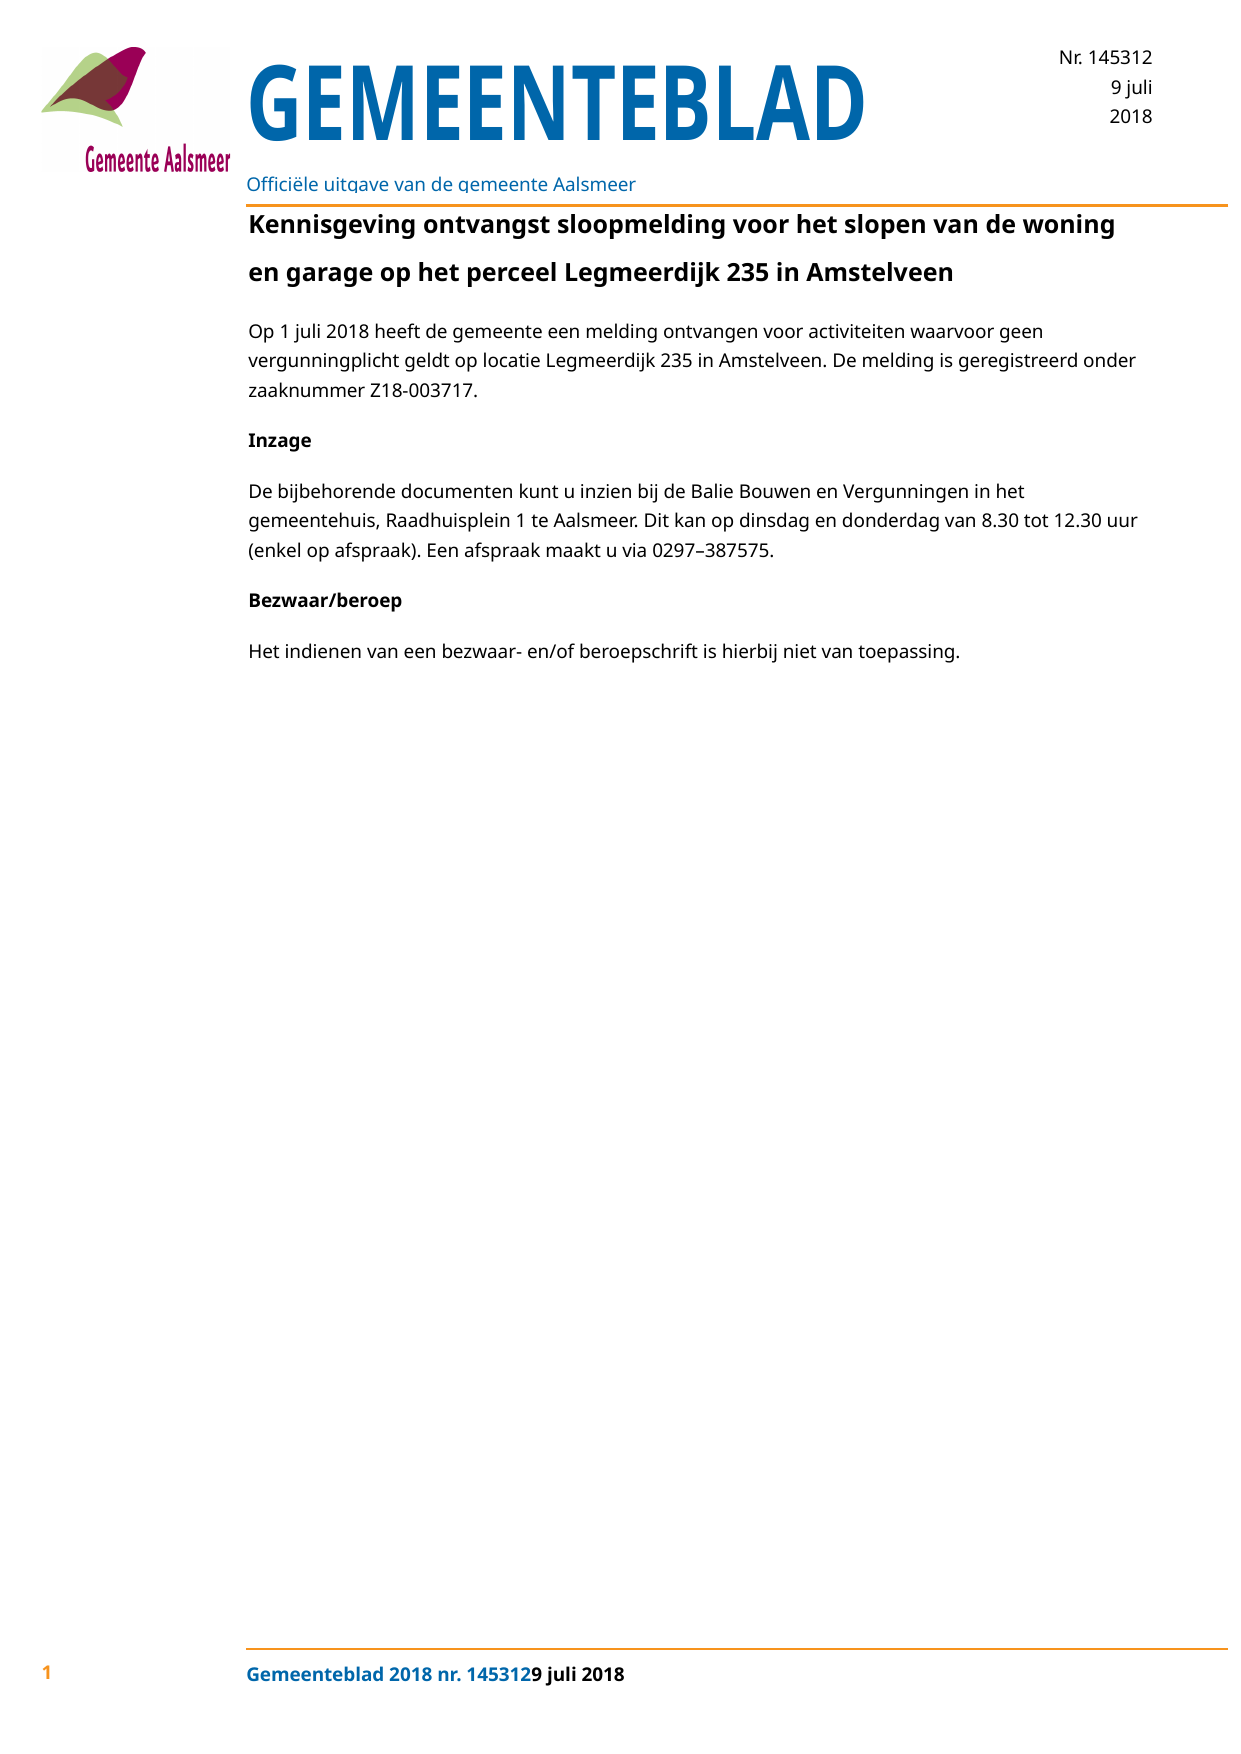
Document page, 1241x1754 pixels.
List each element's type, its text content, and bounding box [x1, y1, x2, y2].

text De bijbehorende documenten kunt u inzien bij de Balie Bouwen en Vergunningen in het gemeentehuis, Raadhuisplein 1 te Aalsmeer. Dit kan op dinsdag en donderdag van 8.30 tot 12.30 uur (enkel op afspraak). Een afspraak maakt u via 0297–387575. [248, 478, 1152, 563]
text Op 1 juli 2018 heeft de gemeente een melding ontvangen voor activiteiten waarvoor geen vergunningplicht geldt op locatie Legmeerdijk 235 in Amstelveen. De melding is geregistreerd onder zaaknummer Z18-003717. [248, 318, 1152, 403]
text Kennisgeving ontvangst sloopmelding voor het slopen van de woning en garage op het perceel Legmeerdijk 235 in Amstelveen [248, 207, 1152, 288]
text Bezwaar/beroep [248, 587, 1152, 613]
text Het indienen van een bezwaar- en/of beroepschrift is hierbij niet van toepassing. [248, 638, 1152, 664]
text Inzage [248, 427, 1152, 453]
picture [41, 47, 231, 172]
